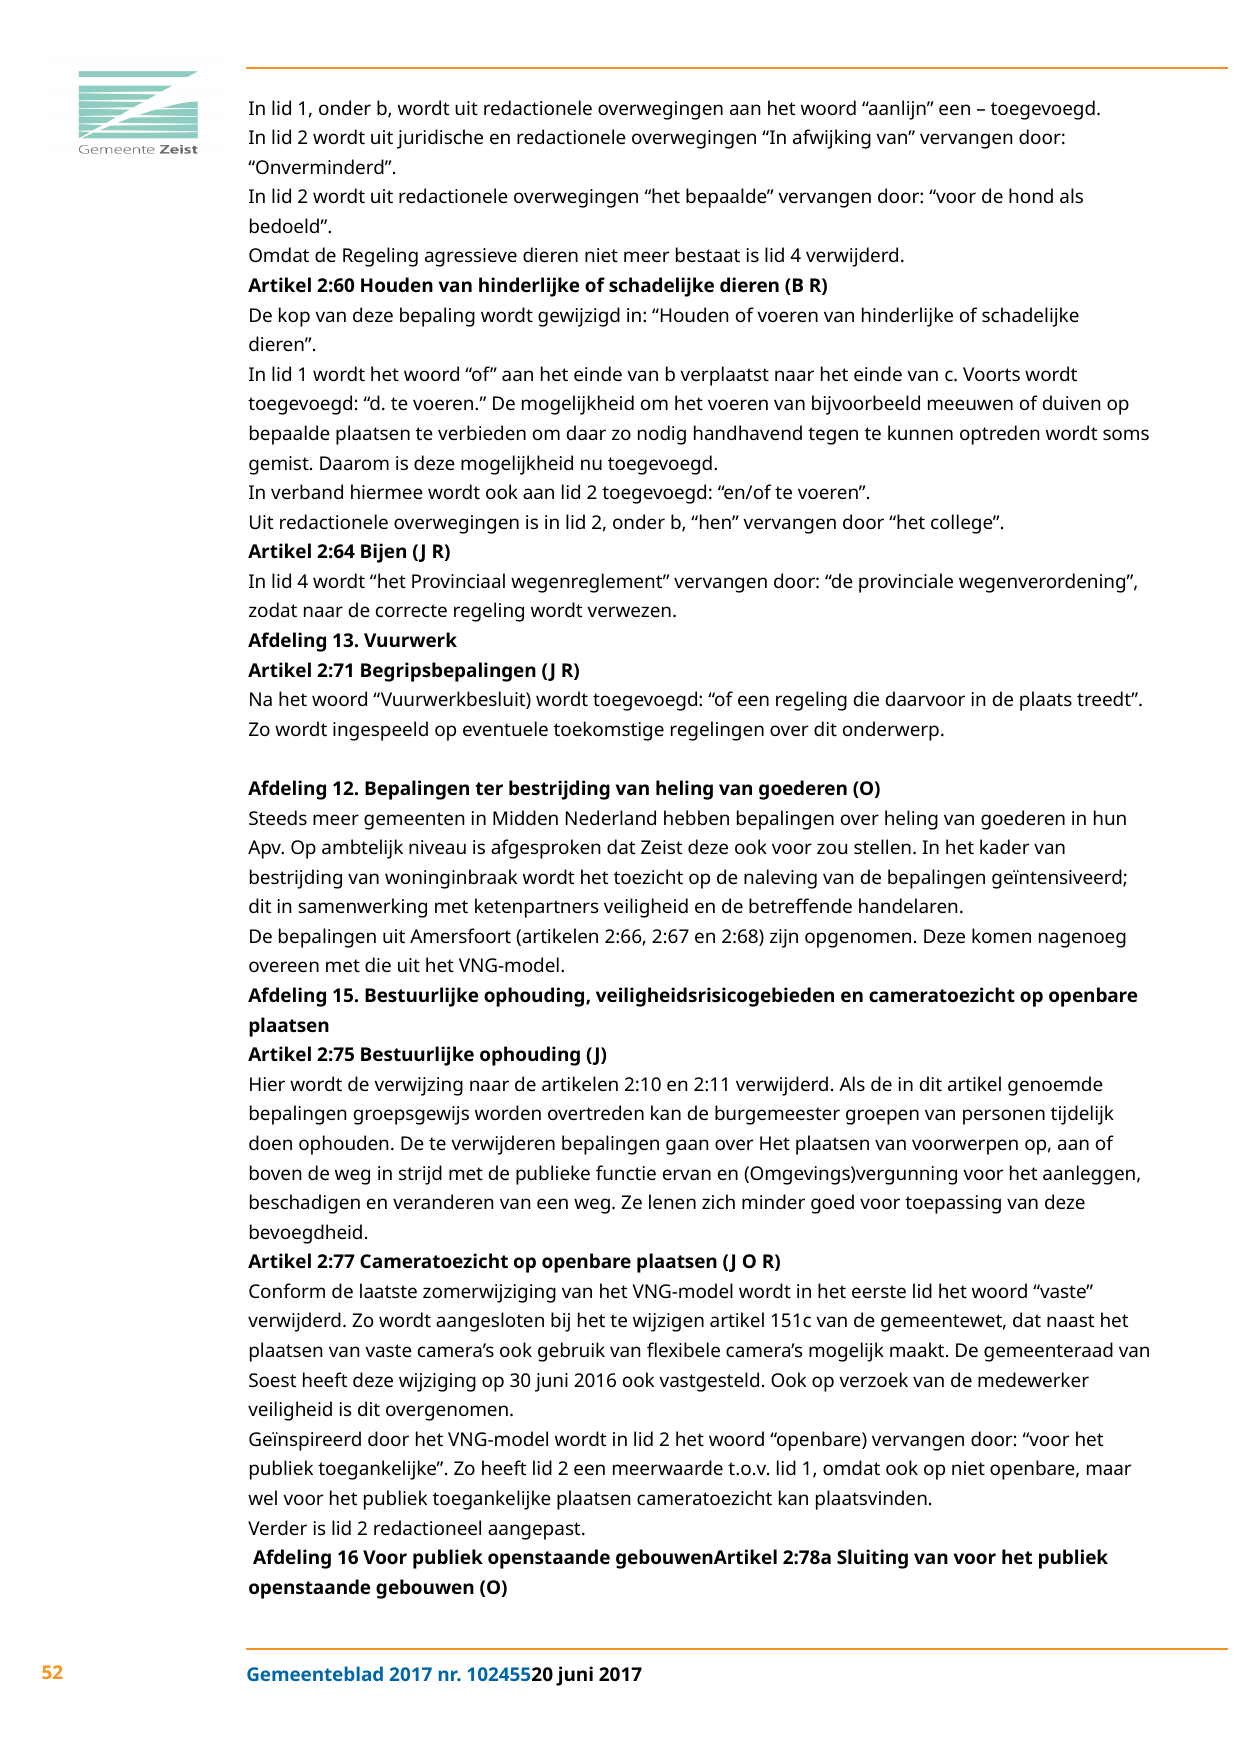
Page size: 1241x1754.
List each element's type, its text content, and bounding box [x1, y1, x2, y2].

text In lid 2 wordt uit redactionele overwegingen “het bepaalde” vervangen door: “voor de hond als bedoeld”. [248, 183, 1152, 239]
text Uit redactionele overwegingen is in lid 2, onder b, “hen” vervangen door “het college”. [248, 509, 1152, 535]
text Geïnspireerd door het VNG-model wordt in lid 2 het woord “openbare) vervangen door: “voor het publiek toegankelijke”. Zo heeft lid 2 een meerwaarde t.o.v. lid 1, omdat ook op niet openbare, maar wel voor het publiek toegankelijke plaatsen cameratoezicht kan plaatsvinden. [248, 1426, 1152, 1511]
text In verband hiermee wordt ook aan lid 2 toegevoegd: “en/of te voeren”. [248, 479, 1152, 505]
text Artikel 2:60 Houden van hinderlijke of schadelijke dieren (B R) [248, 272, 1152, 298]
text Afdeling 16 Voor publiek openstaande gebouwenArtikel 2:78a Sluiting van voor het publiek openstaande gebouwen (O) [248, 1544, 1152, 1600]
text Afdeling 12. Bepalingen ter bestrijding van heling van goederen (O) [248, 775, 1152, 801]
picture [41, 47, 231, 172]
text In lid 4 wordt “het Provinciaal wegenreglement” vervangen door: “de provinciale wegenverordening”, zodat naar de correcte regeling wordt verwezen. [248, 568, 1152, 623]
text Verder is lid 2 redactioneel aangepast. [248, 1515, 1152, 1541]
text In lid 2 wordt uit juridische en redactionele overwegingen “In afwijking van” vervangen door: “Onverminderd”. [248, 124, 1152, 180]
text Artikel 2:75 Bestuurlijke ophouding (J) [248, 1041, 1152, 1067]
text Artikel 2:64 Bijen (J R) [248, 538, 1152, 564]
text De kop van deze bepaling wordt gewijzigd in: “Houden of voeren van hinderlijke of schadelijke dieren”. [248, 302, 1152, 357]
text De bepalingen uit Amersfoort (artikelen 2:66, 2:67 en 2:68) zijn opgenomen. Deze komen nagenoeg overeen met die uit het VNG-model. [248, 923, 1152, 978]
text In lid 1, onder b, wordt uit redactionele overwegingen aan het woord “aanlijn” een – toegevoegd. [248, 95, 1152, 121]
text Afdeling 15. Bestuurlijke ophouding, veiligheidsrisicogebieden en cameratoezicht op openbare plaatsen [248, 982, 1152, 1038]
text In lid 1 wordt het woord “of” aan het einde van b verplaatst naar het einde van c. Voorts wordt toegevoegd: “d. te voeren.” De mogelijkheid om het voeren van bijvoorbeeld meeuwen of duiven op bepaalde plaatsen te verbieden om daar zo nodig handhavend tegen te kunnen optreden wordt soms gemist. Daarom is deze mogelijkheid nu toegevoegd. [248, 361, 1152, 476]
text Hier wordt de verwijzing naar de artikelen 2:10 en 2:11 verwijderd. Als de in dit artikel genoemde bepalingen groepsgewijs worden overtreden kan de burgemeester groepen van personen tijdelijk doen ophouden. De te verwijderen bepalingen gaan over Het plaatsen van voorwerpen op, aan of boven de weg in strijd met de publieke functie ervan en (Omgevings)vergunning voor het aanleggen, beschadigen en veranderen van een weg. Ze lenen zich minder goed voor toepassing van deze bevoegdheid. [248, 1071, 1152, 1245]
text Artikel 2:77 Cameratoezicht op openbare plaatsen (J O R) [248, 1248, 1152, 1274]
text Conform de laatste zomerwijziging van het VNG-model wordt in het eerste lid het woord “vaste” verwijderd. Zo wordt aangesloten bij het te wijzigen artikel 151c van de gemeentewet, dat naast het plaatsen van vaste camera’s ook gebruik van flexibele camera’s mogelijk maakt. De gemeenteraad van Soest heeft deze wijziging op 30 juni 2016 ook vastgesteld. Ook op verzoek van de medewerker veiligheid is dit overgenomen. [248, 1278, 1152, 1422]
text Na het woord “Vuurwerkbesluit) wordt toegevoegd: “of een regeling die daarvoor in de plaats treedt”. Zo wordt ingespeeld op eventuele toekomstige regelingen over dit onderwerp. [248, 686, 1152, 742]
text Omdat de Regeling agressieve dieren niet meer bestaat is lid 4 verwijderd. [248, 243, 1152, 268]
text Artikel 2:71 Begripsbepalingen (J R) [248, 657, 1152, 683]
text Afdeling 13. Vuurwerk [248, 627, 1152, 653]
text Steeds meer gemeenten in Midden Nederland hebben bepalingen over heling van goederen in hun Apv. Op ambtelijk niveau is afgesproken dat Zeist deze ook voor zou stellen. In het kader van bestrijding van woninginbraak wordt het toezicht op de naleving van de bepalingen geïntensiveerd; dit in samenwerking met ketenpartners veiligheid en de betreffende handelaren. [248, 805, 1152, 919]
